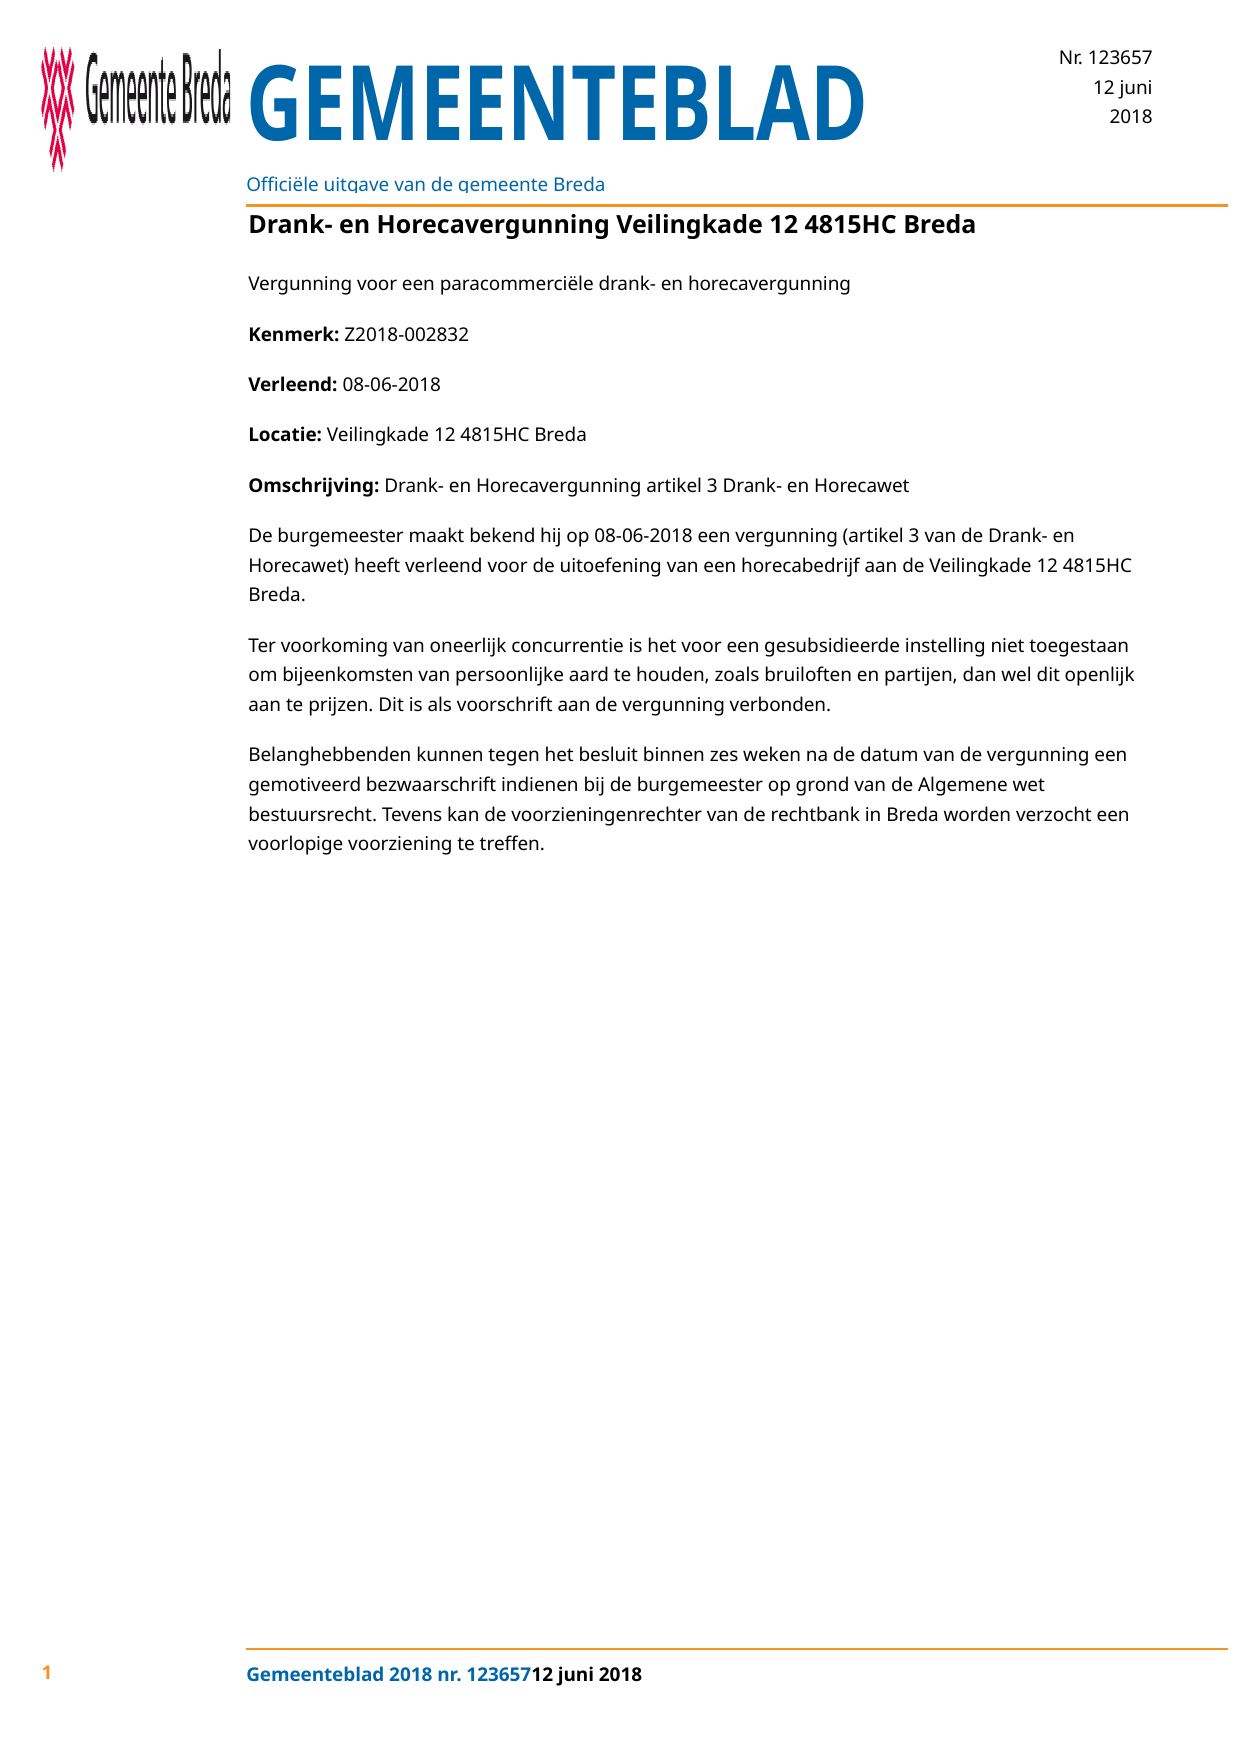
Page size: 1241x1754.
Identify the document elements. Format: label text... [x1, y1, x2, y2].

text Kenmerk: Z2018-002832 [248, 321, 1152, 346]
text Omschrijving: Drank- en Horecavergunning artikel 3 Drank- en Horecawet [248, 472, 1152, 498]
text Verleend: 08-06-2018 [248, 371, 1152, 397]
text Locatie: Veilingkade 12 4815HC Breda [248, 422, 1152, 447]
text De burgemeester maakt bekend hij op 08-06-2018 een vergunning (artikel 3 van de Drank- en Horecawet) heeft verleend voor de uitoefening van een horecabedrijf aan de Veilingkade 12 4815HC Breda. [248, 522, 1152, 607]
text Vergunning voor een paracommerciële drank- en horecavergunning [248, 270, 1152, 296]
picture [41, 47, 231, 172]
text Ter voorkoming van oneerlijk concurrentie is het voor een gesubsidieerde instelling niet toegestaan om bijeenkomsten van persoonlijke aard te houden, zoals bruiloften en partijen, dan wel dit openlijk aan te prijzen. Dit is als voorschrift aan de vergunning verbonden. [248, 632, 1152, 717]
text Belanghebbenden kunnen tegen het besluit binnen zes weken na de datum van de vergunning een gemotiveerd bezwaarschrift indienen bij de burgemeester op grond van de Algemene wet bestuursrecht. Tevens kan de voorzieningenrechter van de rechtbank in Breda worden verzocht een voorlopige voorziening te treffen. [248, 742, 1152, 856]
text Drank- en Horecavergunning Veilingkade 12 4815HC Breda [248, 207, 1152, 241]
